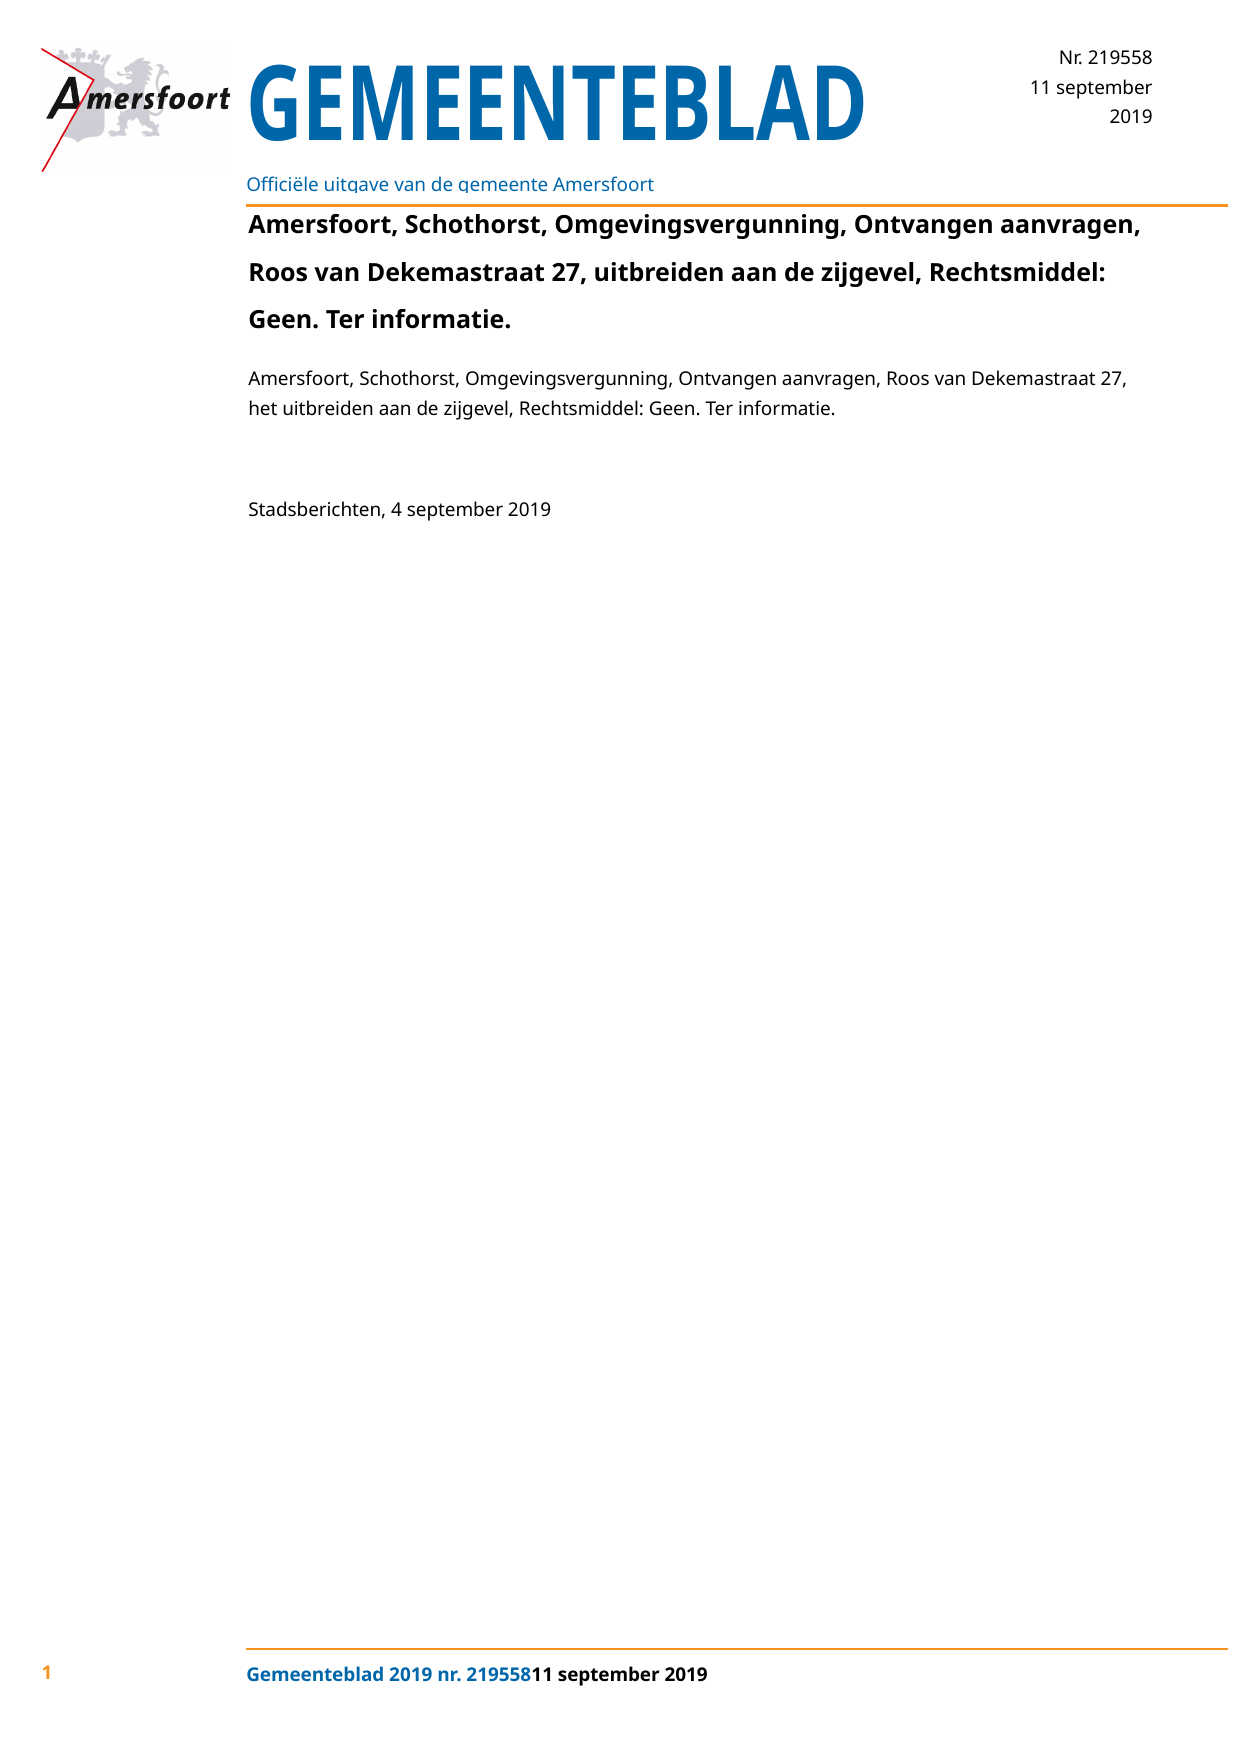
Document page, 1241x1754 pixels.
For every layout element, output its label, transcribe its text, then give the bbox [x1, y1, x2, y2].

text Amersfoort, Schothorst, Omgevingsvergunning, Ontvangen aanvragen, Roos van Dekemastraat 27, het uitbreiden aan de zijgevel, Rechtsmiddel: Geen. Ter informatie. [248, 366, 1152, 421]
text Stadsberichten, 4 september 2019 [248, 496, 1152, 522]
picture [41, 47, 231, 172]
text Amersfoort, Schothorst, Omgevingsvergunning, Ontvangen aanvragen, Roos van Dekemastraat 27, uitbreiden aan de zijgevel, Rechtsmiddel: Geen. Ter informatie. [248, 207, 1152, 336]
